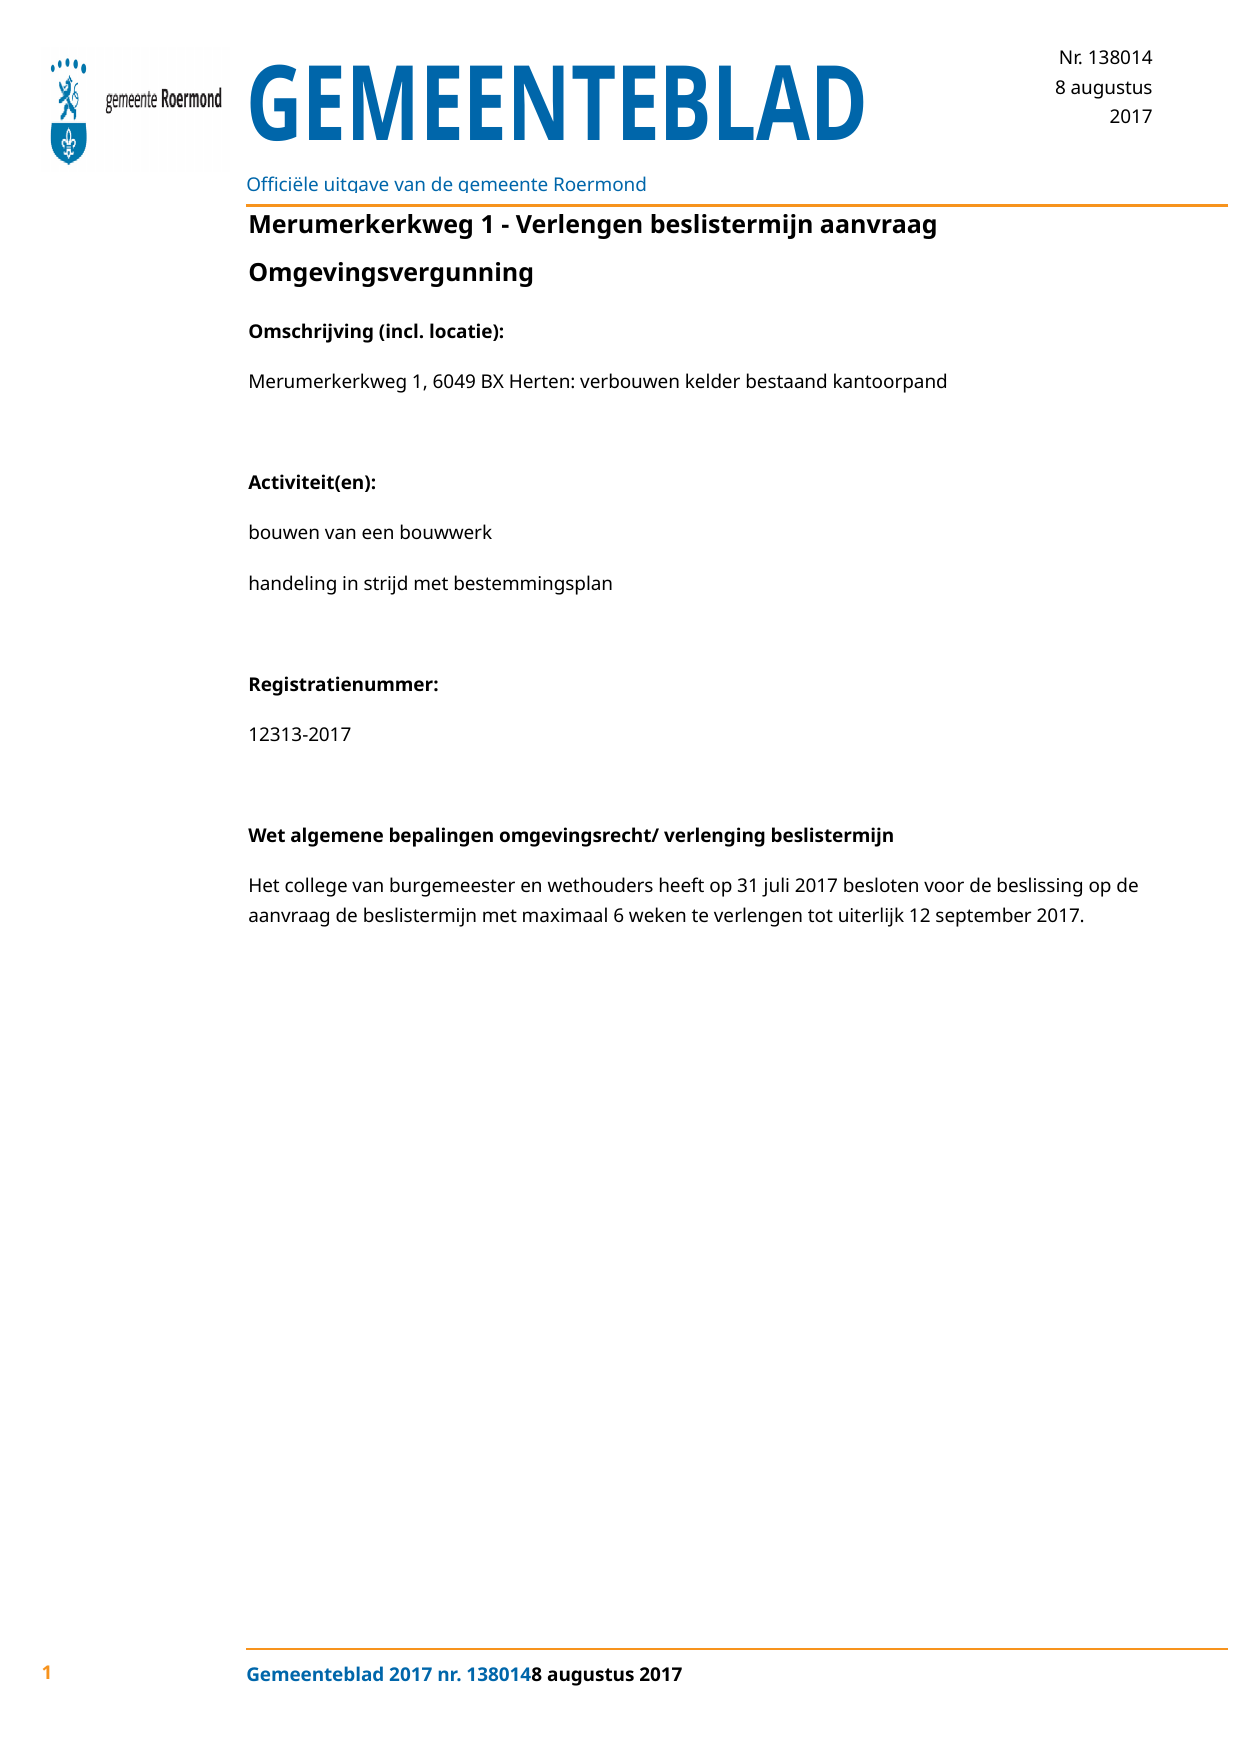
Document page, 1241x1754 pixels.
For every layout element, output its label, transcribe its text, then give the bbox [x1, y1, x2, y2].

picture [41, 47, 231, 172]
text 12313-2017 [248, 721, 1152, 747]
text Het college van burgemeester en wethouders heeft op 31 juli 2017 besloten voor de beslissing op de aanvraag de beslistermijn met maximaal 6 weken te verlengen tot uiterlijk 12 september 2017. [248, 872, 1152, 928]
text Wet algemene bepalingen omgevingsrecht/ verlenging beslistermijn [248, 822, 1152, 848]
text bouwen van een bouwwerk [248, 519, 1152, 545]
text Registratienummer: [248, 671, 1152, 697]
text Merumerkerkweg 1 - Verlengen beslistermijn aanvraag Omgevingsvergunning [248, 207, 1152, 288]
text Activiteit(en): [248, 469, 1152, 495]
text Omschrijving (incl. locatie): [248, 318, 1152, 344]
text handeling in strijd met bestemmingsplan [248, 570, 1152, 596]
text Merumerkerkweg 1, 6049 BX Herten: verbouwen kelder bestaand kantoorpand [248, 368, 1152, 394]
